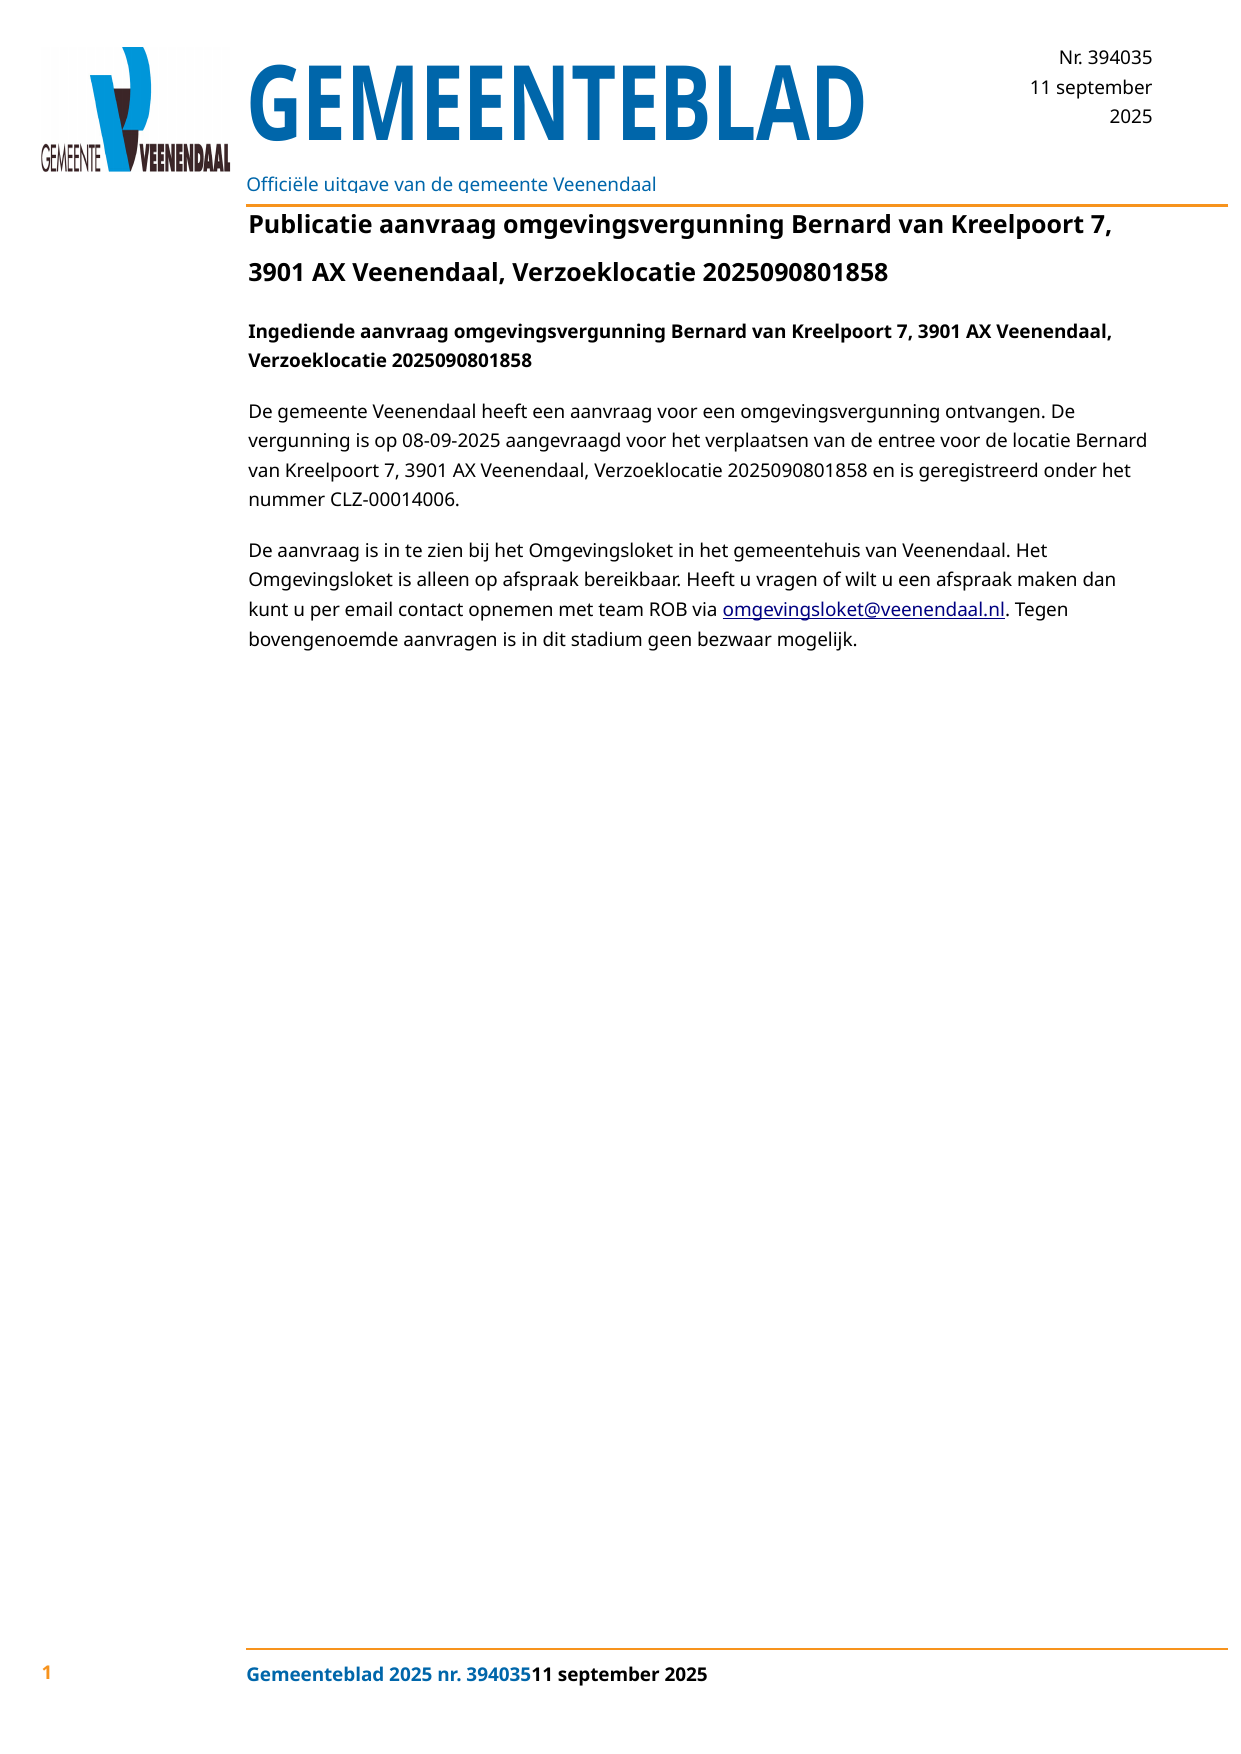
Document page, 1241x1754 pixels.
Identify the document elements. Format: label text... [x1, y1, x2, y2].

picture [123, 47, 231, 172]
text Publicatie aanvraag omgevingsvergunning Bernard van Kreelpoort 7, 3901 AX Veenendaal, Verzoeklocatie 2025090801858 [248, 207, 1152, 288]
text De aanvraag is in te zien bij het Omgevingsloket in het gemeentehuis van Veenendaal. Het Omgevingsloket is alleen op afspraak bereikbaar. Heeft u vragen of wilt u een afspraak maken dan kunt u per email contact opnemen met team ROB via omgevingsloket@veenendaal.nl. Tegen bovengenoemde aanvragen is in dit stadium geen bezwaar mogelijk. [248, 537, 1152, 652]
text De gemeente Veenendaal heeft een aanvraag voor een omgevingsvergunning ontvangen. De vergunning is op 08-09-2025 aangevraagd voor het verplaatsen van de entree voor de locatie Bernard van Kreelpoort 7, 3901 AX Veenendaal, Verzoeklocatie 2025090801858 en is geregistreerd onder het nummer CLZ-00014006. [248, 398, 1152, 512]
text Ingediende aanvraag omgevingsvergunning Bernard van Kreelpoort 7, 3901 AX Veenendaal, Verzoeklocatie 2025090801858 [248, 318, 1152, 373]
picture [41, 47, 130, 172]
